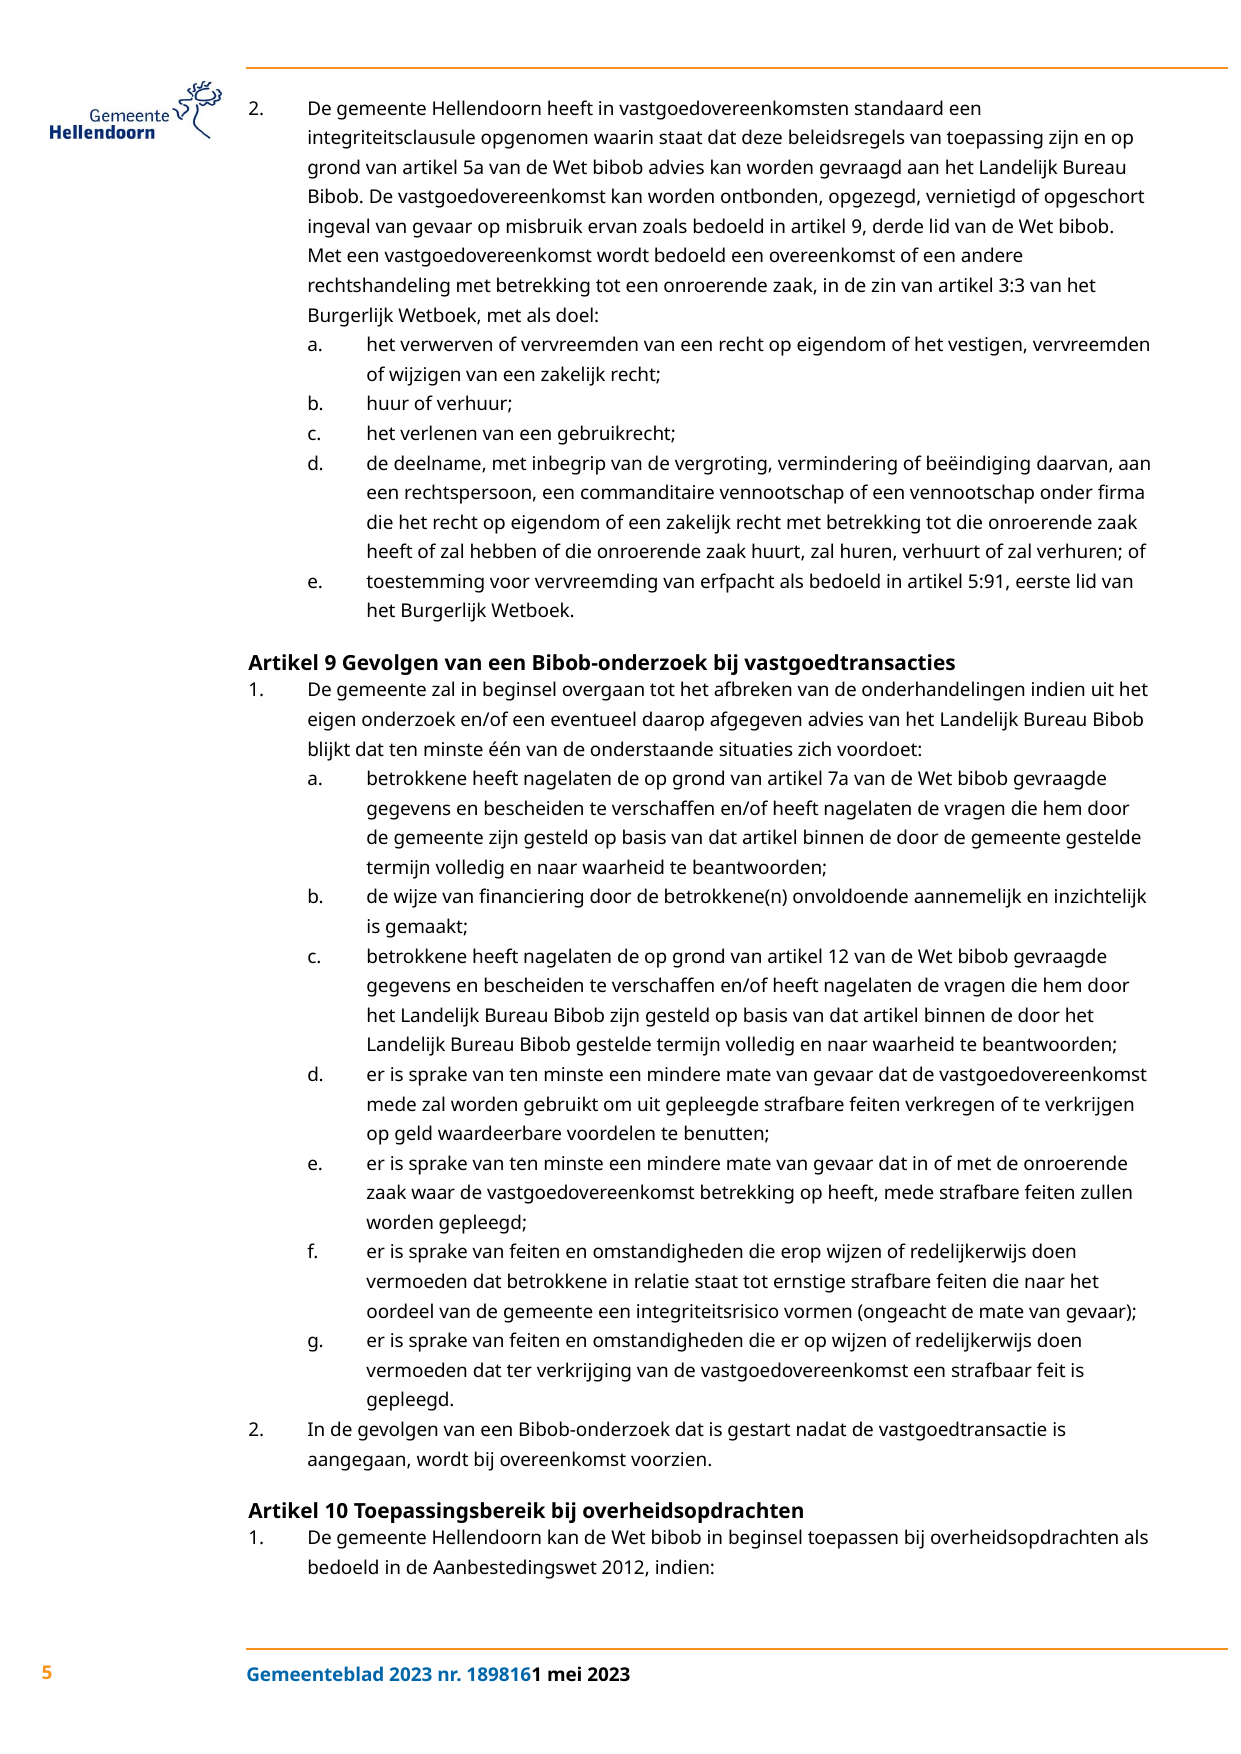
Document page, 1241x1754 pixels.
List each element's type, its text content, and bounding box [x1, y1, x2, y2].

list het verwerven of vervreemden van een recht op eigendom of het vestigen, vervreemden of wijzigen van een zakelijk recht; [307, 331, 1152, 387]
list er is sprake van feiten en omstandigheden die er op wijzen of redelijkerwijs doen vermoeden dat ter verkrijging van de vastgoedovereenkomst een strafbaar feit is gepleegd. [307, 1327, 1152, 1412]
picture [41, 47, 231, 172]
list betrokkene heeft nagelaten de op grond van artikel 12 van de Wet bibob gevraagde gegevens en bescheiden te verschaffen en/of heeft nagelaten de vragen die hem door het Landelijk Bureau Bibob zijn gesteld op basis van dat artikel binnen de door het Landelijk Bureau Bibob gestelde termijn volledig en naar waarheid te beantwoorden; [307, 943, 1152, 1057]
list De gemeente Hellendoorn heeft in vastgoedovereenkomsten standaard een integriteitsclausule opgenomen waarin staat dat deze beleidsregels van toepassing zijn en op grond van artikel 5a van de Wet bibob advies kan worden gevraagd aan het Landelijk Bureau Bibob. De vastgoedovereenkomst kan worden ontbonden, opgezegd, vernietigd of opgeschort ingeval van gevaar op misbruik ervan zoals bedoeld in artikel 9, derde lid van de Wet bibob. Met een vastgoedovereenkomst wordt bedoeld een overeenkomst of een andere rechtshandeling met betrekking tot een onroerende zaak, in de zin van artikel 3:3 van het Burgerlijk Wetboek, met als doel: [248, 95, 1152, 328]
list er is sprake van ten minste een mindere mate van gevaar dat de vastgoedovereenkomst mede zal worden gebruikt om uit gepleegde strafbare feiten verkregen of te verkrijgen op geld waardeerbare voordelen te benutten; [307, 1061, 1152, 1146]
list De gemeente Hellendoorn kan de Wet bibob in beginsel toepassen bij overheidsopdrachten als bedoeld in de Aanbestedingswet 2012, indien: [248, 1524, 1152, 1580]
list het verlenen van een gebruikrecht; [307, 420, 1152, 446]
list De gemeente zal in beginsel overgaan tot het afbreken van de onderhandelingen indien uit het eigen onderzoek en/of een eventueel daarop afgegeven advies van het Landelijk Bureau Bibob blijkt dat ten minste één van de onderstaande situaties zich voordoet: [248, 677, 1152, 761]
text Artikel 10 Toepassingsbereik bij overheidsopdrachten [248, 1496, 1152, 1524]
list In de gevolgen van een Bibob-onderzoek dat is gestart nadat de vastgoedtransactie is aangegaan, wordt bij overeenkomst voorzien. [248, 1416, 1152, 1471]
list huur of verhuur; [307, 391, 1152, 416]
list betrokkene heeft nagelaten de op grond van artikel 7a van de Wet bibob gevraagde gegevens en bescheiden te verschaffen en/of heeft nagelaten de vragen die hem door de gemeente zijn gesteld op basis van dat artikel binnen de door de gemeente gestelde termijn volledig en naar waarheid te beantwoorden; [307, 765, 1152, 880]
list de deelname, met inbegrip van de vergroting, vermindering of beëindiging daarvan, aan een rechtspersoon, een commanditaire vennootschap of een vennootschap onder firma die het recht op eigendom of een zakelijk recht met betrekking tot die onroerende zaak heeft of zal hebben of die onroerende zaak huurt, zal huren, verhuurt of zal verhuren; of [307, 450, 1152, 564]
list er is sprake van ten minste een mindere mate van gevaar dat in of met de onroerende zaak waar de vastgoedovereenkomst betrekking op heeft, mede strafbare feiten zullen worden gepleegd; [307, 1150, 1152, 1235]
list er is sprake van feiten en omstandigheden die erop wijzen of redelijkerwijs doen vermoeden dat betrokkene in relatie staat tot ernstige strafbare feiten die naar het oordeel van de gemeente een integriteitsrisico vormen (ongeacht de mate van gevaar); [307, 1239, 1152, 1323]
list toestemming voor vervreemding van erfpacht als bedoeld in artikel 5:91, eerste lid van het Burgerlijk Wetboek. [307, 568, 1152, 623]
text Artikel 9 Gevolgen van een Bibob-onderzoek bij vastgoedtransacties [248, 648, 1152, 677]
list de wijze van financiering door de betrokkene(n) onvoldoende aannemelijk en inzichtelijk is gemaakt; [307, 884, 1152, 939]
